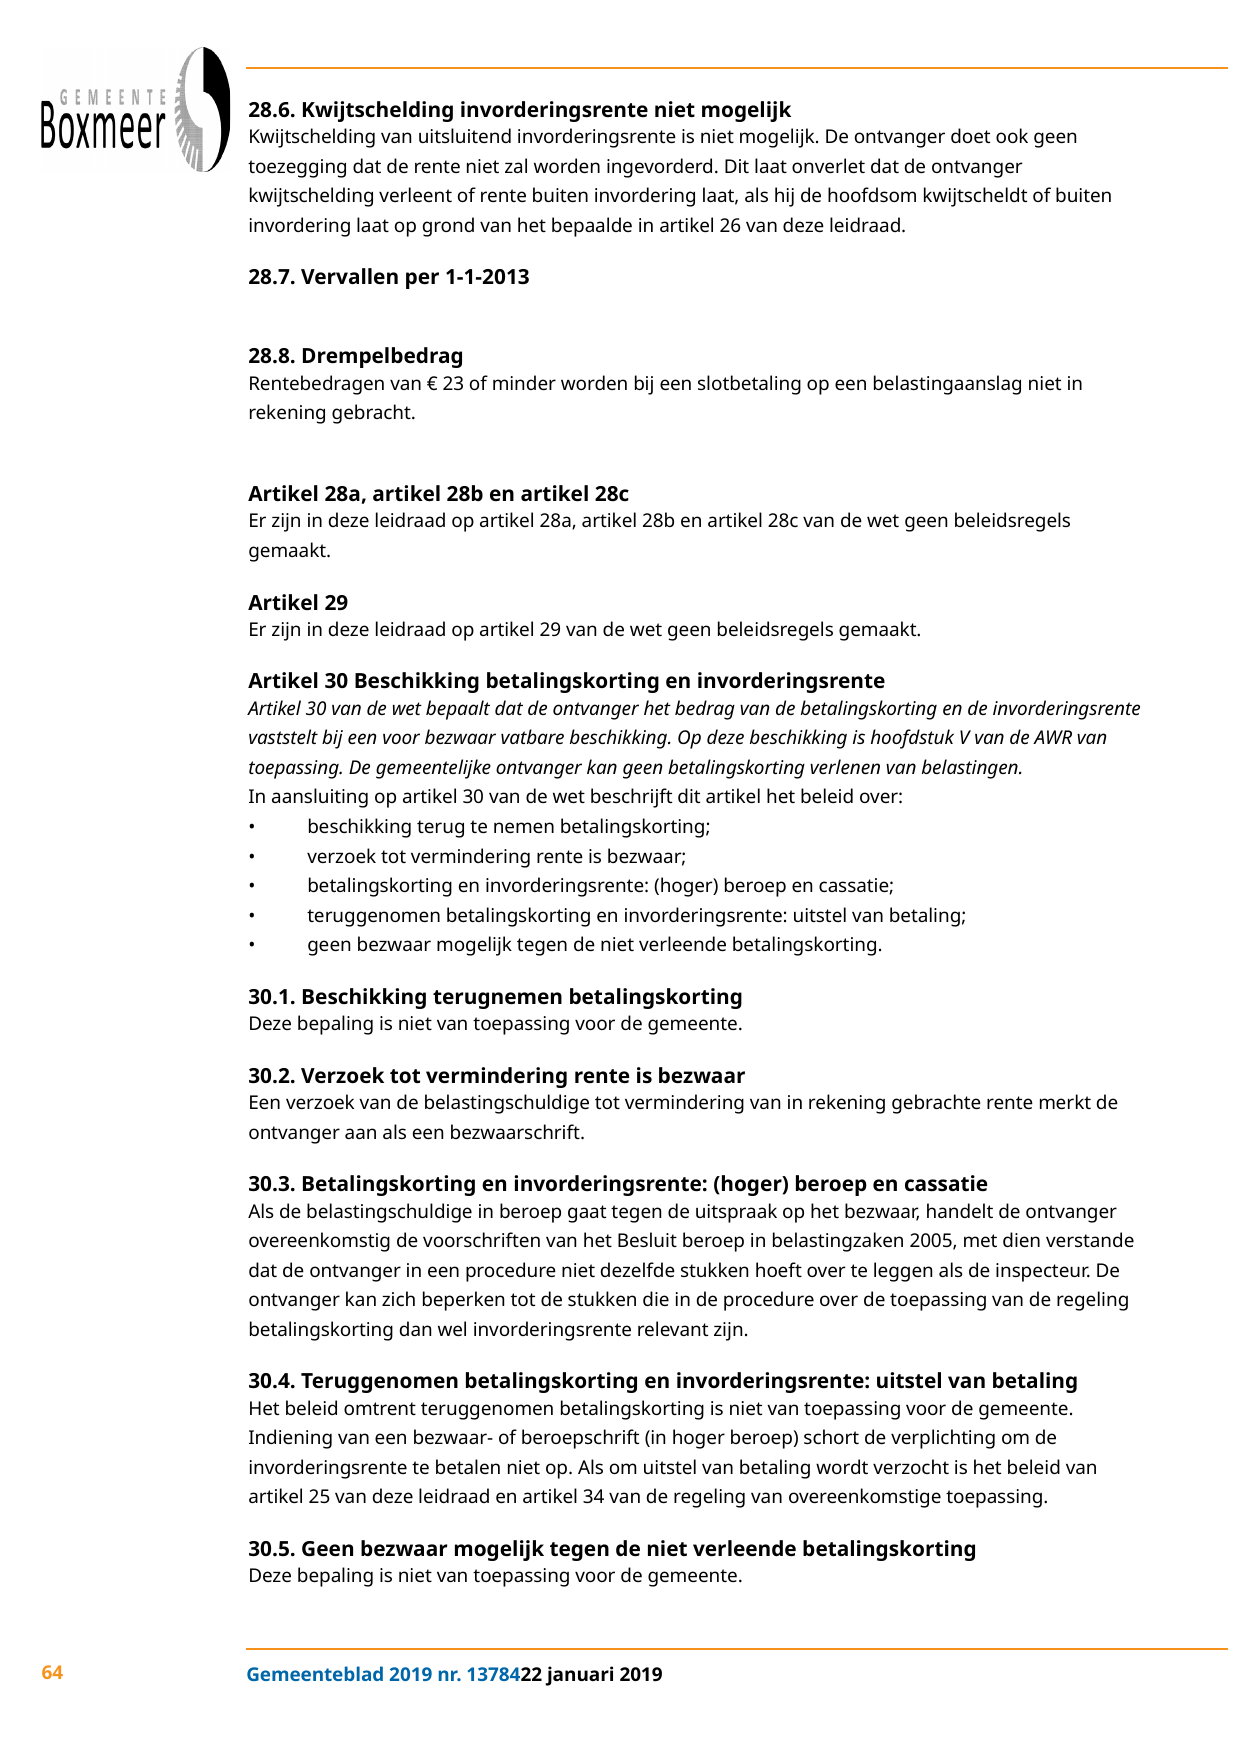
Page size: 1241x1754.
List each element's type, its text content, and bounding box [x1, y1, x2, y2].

picture [41, 47, 231, 172]
text 30.2. Verzoek tot vermindering rente is bezwaar [248, 1061, 1152, 1089]
text Er zijn in deze leidraad op artikel 29 van de wet geen beleidsregels gemaakt. [248, 616, 1152, 642]
text 30.3. Betalingskorting en invorderingsrente: (hoger) beroep en cassatie [248, 1169, 1152, 1198]
text 30.1. Beschikking terugnemen betalingskorting [248, 982, 1152, 1011]
text Er zijn in deze leidraad op artikel 28a, artikel 28b en artikel 28c van de wet geen beleidsregels gemaakt. [248, 508, 1152, 563]
text 28.8. Drempelbedrag [248, 341, 1152, 370]
text 30.5. Geen bezwaar mogelijk tegen de niet verleende betalingskorting [248, 1534, 1152, 1563]
text Het beleid omtrent teruggenomen betalingskorting is niet van toepassing voor de gemeente. [248, 1395, 1152, 1421]
text Artikel 30 Beschikking betalingskorting en invorderingsrente [248, 667, 1152, 695]
text Kwijtschelding van uitsluitend invorderingsrente is niet mogelijk. De ontvanger doet ook geen toezegging dat de rente niet zal worden ingevorderd. Dit laat onverlet dat de ontvanger kwijtschelding verleent of rente buiten invordering laat, als hij de hoofdsom kwijtscheldt of buiten invordering laat op grond van het bepaalde in artikel 26 van deze leidraad. [248, 123, 1152, 238]
list beschikking terug te nemen betalingskorting; [248, 813, 1152, 839]
text 28.7. Vervallen per 1-1-2013 [248, 262, 1152, 291]
text Indiening van een bezwaar- of beroepschrift (in hoger beroep) schort de verplichting om de invorderingsrente te betalen niet op. Als om uitstel van betaling wordt verzocht is het beleid van artikel 25 van deze leidraad en artikel 34 van de regeling van overeenkomstige toepassing. [248, 1424, 1152, 1509]
text Deze bepaling is niet van toepassing voor de gemeente. [248, 1563, 1152, 1588]
text Als de belastingschuldige in beroep gaat tegen de uitspraak op het bezwaar, handelt de ontvanger overeenkomstig de voorschriften van het Besluit beroep in belastingzaken 2005, met dien verstande dat de ontvanger in een procedure niet dezelfde stukken hoeft over te leggen als de inspecteur. De ontvanger kan zich beperken tot de stukken die in de procedure over de toepassing van de regeling betalingskorting dan wel invorderingsrente relevant zijn. [248, 1198, 1152, 1342]
list geen bezwaar mogelijk tegen de niet verleende betalingskorting. [248, 932, 1152, 957]
text Artikel 30 van de wet bepaalt dat de ontvanger het bedrag van de betalingskorting en de invorderingsrente vaststelt bij een voor bezwaar vatbare beschikking. Op deze beschikking is hoofdstuk V van de AWR van toepassing. De gemeentelijke ontvanger kan geen betalingskorting verlenen van belastingen. [248, 695, 1152, 780]
text Artikel 28a, artikel 28b en artikel 28c [248, 479, 1152, 508]
list betalingskorting en invorderingsrente: (hoger) beroep en cassatie; [248, 872, 1152, 898]
list verzoek tot vermindering rente is bezwaar; [248, 843, 1152, 869]
text 30.4. Teruggenomen betalingskorting en invorderingsrente: uitstel van betaling [248, 1367, 1152, 1395]
text Deze bepaling is niet van toepassing voor de gemeente. [248, 1011, 1152, 1036]
text In aansluiting op artikel 30 van de wet beschrijft dit artikel het beleid over: [248, 784, 1152, 809]
text Artikel 29 [248, 588, 1152, 616]
text 28.6. Kwijtschelding invorderingsrente niet mogelijk [248, 95, 1152, 123]
text Rentebedragen van € 23 of minder worden bij een slotbetaling op een belastingaanslag niet in rekening gebracht. [248, 370, 1152, 425]
text Een verzoek van de belastingschuldige tot vermindering van in rekening gebrachte rente merkt de ontvanger aan als een bezwaarschrift. [248, 1089, 1152, 1145]
list teruggenomen betalingskorting en invorderingsrente: uitstel van betaling; [248, 902, 1152, 928]
